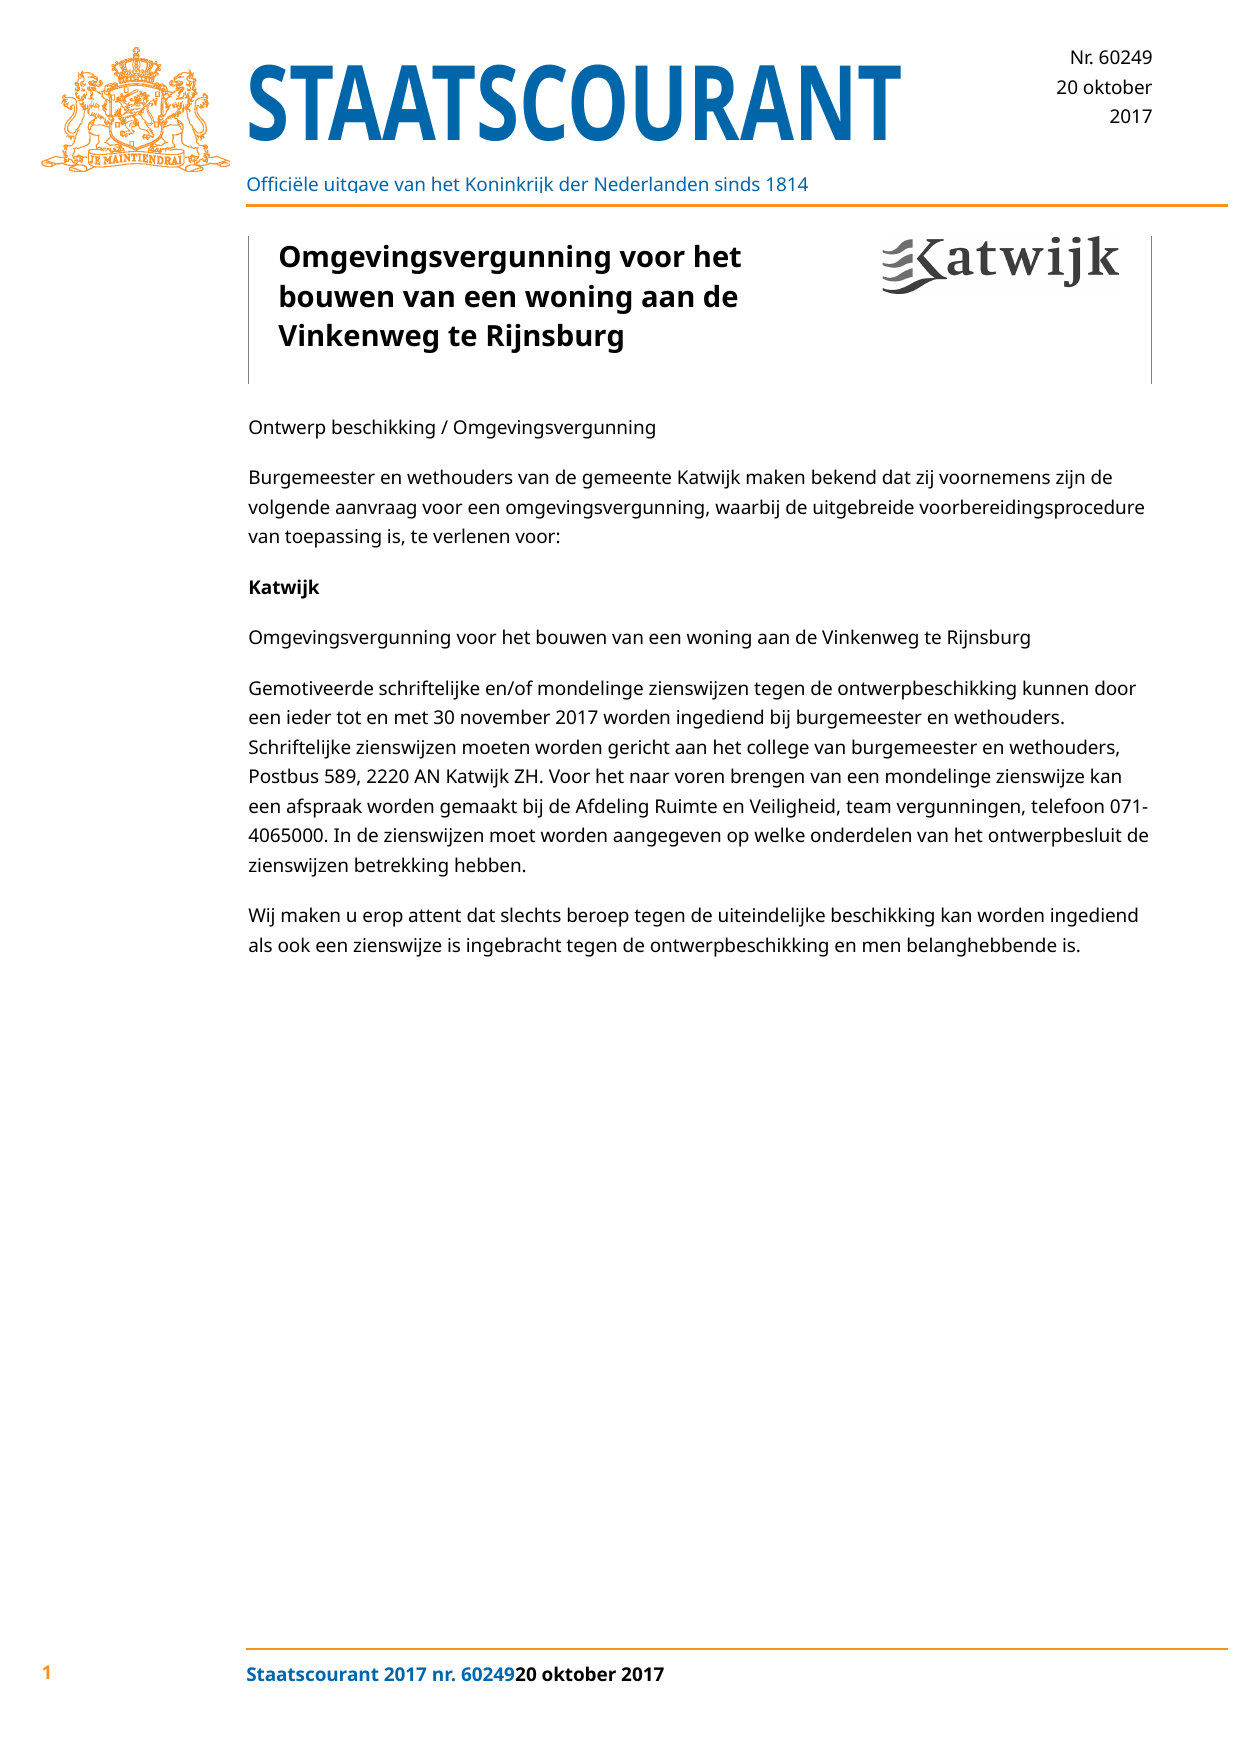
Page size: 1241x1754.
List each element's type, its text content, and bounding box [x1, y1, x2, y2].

table_header [1119, 236, 1151, 293]
text Omgevingsvergunning voor het bouwen van een woning aan de Vinkenweg te Rijnsburg [248, 624, 1152, 650]
picture [41, 47, 231, 172]
table_header [850, 236, 882, 293]
picture [882, 236, 1119, 294]
table_header Omgevingsvergunning voor het bouwen van een woning aan de Vinkenweg te Rijnsburg [249, 236, 850, 384]
text Gemotiveerde schriftelijke en/of mondelinge zienswijzen tegen de ontwerpbeschikking kunnen door een ieder tot en met 30 november 2017 worden ingediend bij burgemeester en wethouders. Schriftelijke zienswijzen moeten worden gericht aan het college van burgemeester en wethouders, Postbus 589, 2220 AN Katwijk ZH. Voor het naar voren brengen van een mondelinge zienswijze kan een afspraak worden gemaakt bij de Afdeling Ruimte en Veiligheid, team vergunningen, telefoon 071-4065000. In de zienswijzen moet worden aangegeven op welke onderdelen van het ontwerpbesluit de zienswijzen betrekking hebben. [248, 675, 1152, 878]
text Katwijk [248, 574, 1152, 600]
text Ontwerp beschikking / Omgevingsvergunning [248, 414, 1152, 440]
text Wij maken u erop attent dat slechts beroep tegen de uiteindelijke beschikking kan worden ingediend als ook een zienswijze is ingebracht tegen de ontwerpbeschikking en men belanghebbende is. [248, 903, 1152, 958]
text Burgemeester en wethouders van de gemeente Katwijk maken bekend dat zij voornemens zijn de volgende aanvraag voor een omgevingsvergunning, waarbij de uitgebreide voorbereidingsprocedure van toepassing is, te verlenen voor: [248, 464, 1152, 549]
table_header [850, 294, 1151, 384]
